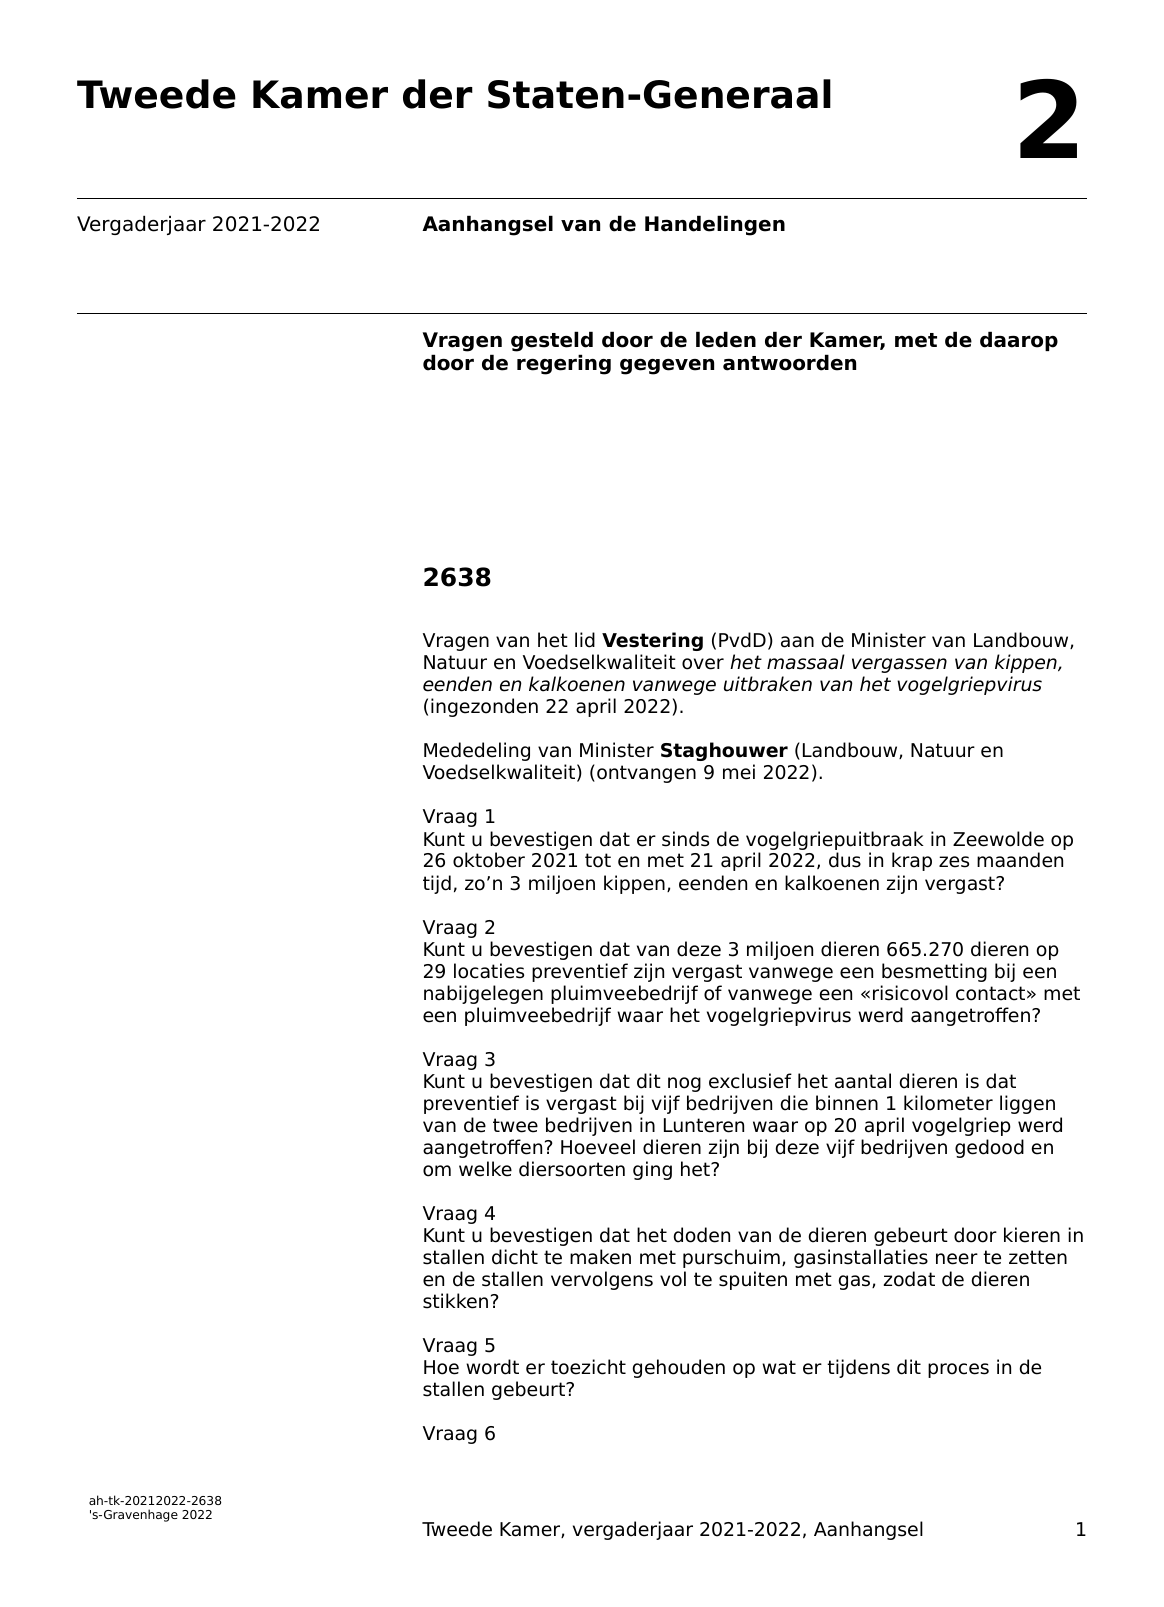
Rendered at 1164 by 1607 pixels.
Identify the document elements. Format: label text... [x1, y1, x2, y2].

table_cell Vergaderjaar 2021-2022 [77, 199, 422, 313]
text Vraag 3 [422, 1049, 1087, 1071]
text Hoe wordt er toezicht gehouden op wat er tijdens dit proces in de stallen gebeurt? [422, 1357, 1087, 1401]
text Kunt u bevestigen dat het doden van de dieren gebeurt door kieren in stallen dicht te maken met purschuim, gasinstallaties neer te zetten en de stallen vervolgens vol te spuiten met gas, zodat de dieren stikken? [422, 1225, 1087, 1313]
text 's-Gravenhage 2022 [88, 1508, 323, 1522]
text Vraag 1 [422, 806, 1087, 828]
text Vragen van het lid Vestering (PvdD) aan de Minister van Landbouw, Natuur en Voedselkwaliteit over het massaal vergassen van kippen, eenden en kalkoenen vanwege uitbraken van het vogelgriepvirus (ingezonden 22 april 2022). [422, 630, 1087, 718]
text Kunt u bevestigen dat van deze 3 miljoen dieren 665.270 dieren op 29 locaties preventief zijn vergast vanwege een besmetting bij een nabijgelegen pluimveebedrijf of vanwege een «risicovol contact» met een pluimveebedrijf waar het vogelgriepvirus werd aangetroffen? [422, 938, 1087, 1026]
text Kunt u bevestigen dat dit nog exclusief het aantal dieren is dat preventief is vergast bij vijf bedrijven die binnen 1 kilometer liggen van de twee bedrijven in Lunteren waar op 20 april vogelgriep werd aangetroffen? Hoeveel dieren zijn bij deze vijf bedrijven gedood en om welke diersoorten ging het? [422, 1071, 1087, 1181]
text Vraag 5 [422, 1335, 1087, 1357]
table_cell Vragen gesteld door de leden der Kamer, met de daarop door de regering gegeven antwoorden [422, 314, 1087, 375]
table_cell [77, 314, 422, 375]
text Kunt u bevestigen dat er sinds de vogelgriepuitbraak in Zeewolde op 26 oktober 2021 tot en met 21 april 2022, dus in krap zes maanden tijd, zo’n 3 miljoen kippen, eenden en kalkoenen zijn vergast? [422, 828, 1087, 894]
text Mededeling van Minister Staghouwer (Landbouw, Natuur en Voedselkwaliteit) (ontvangen 9 mei 2022). [422, 740, 1087, 784]
text 2638 [422, 563, 1087, 592]
text Vraag 4 [422, 1203, 1087, 1225]
text ah-tk-20212022-2638 [88, 1494, 323, 1508]
table_cell Aanhangsel van de Handelingen [422, 199, 1087, 313]
table_header Tweede Kamer der Staten-Generaal [77, 59, 886, 198]
table_header 2 [886, 59, 1087, 198]
text Vraag 2 [422, 917, 1087, 938]
text Vraag 6 [422, 1423, 1087, 1445]
